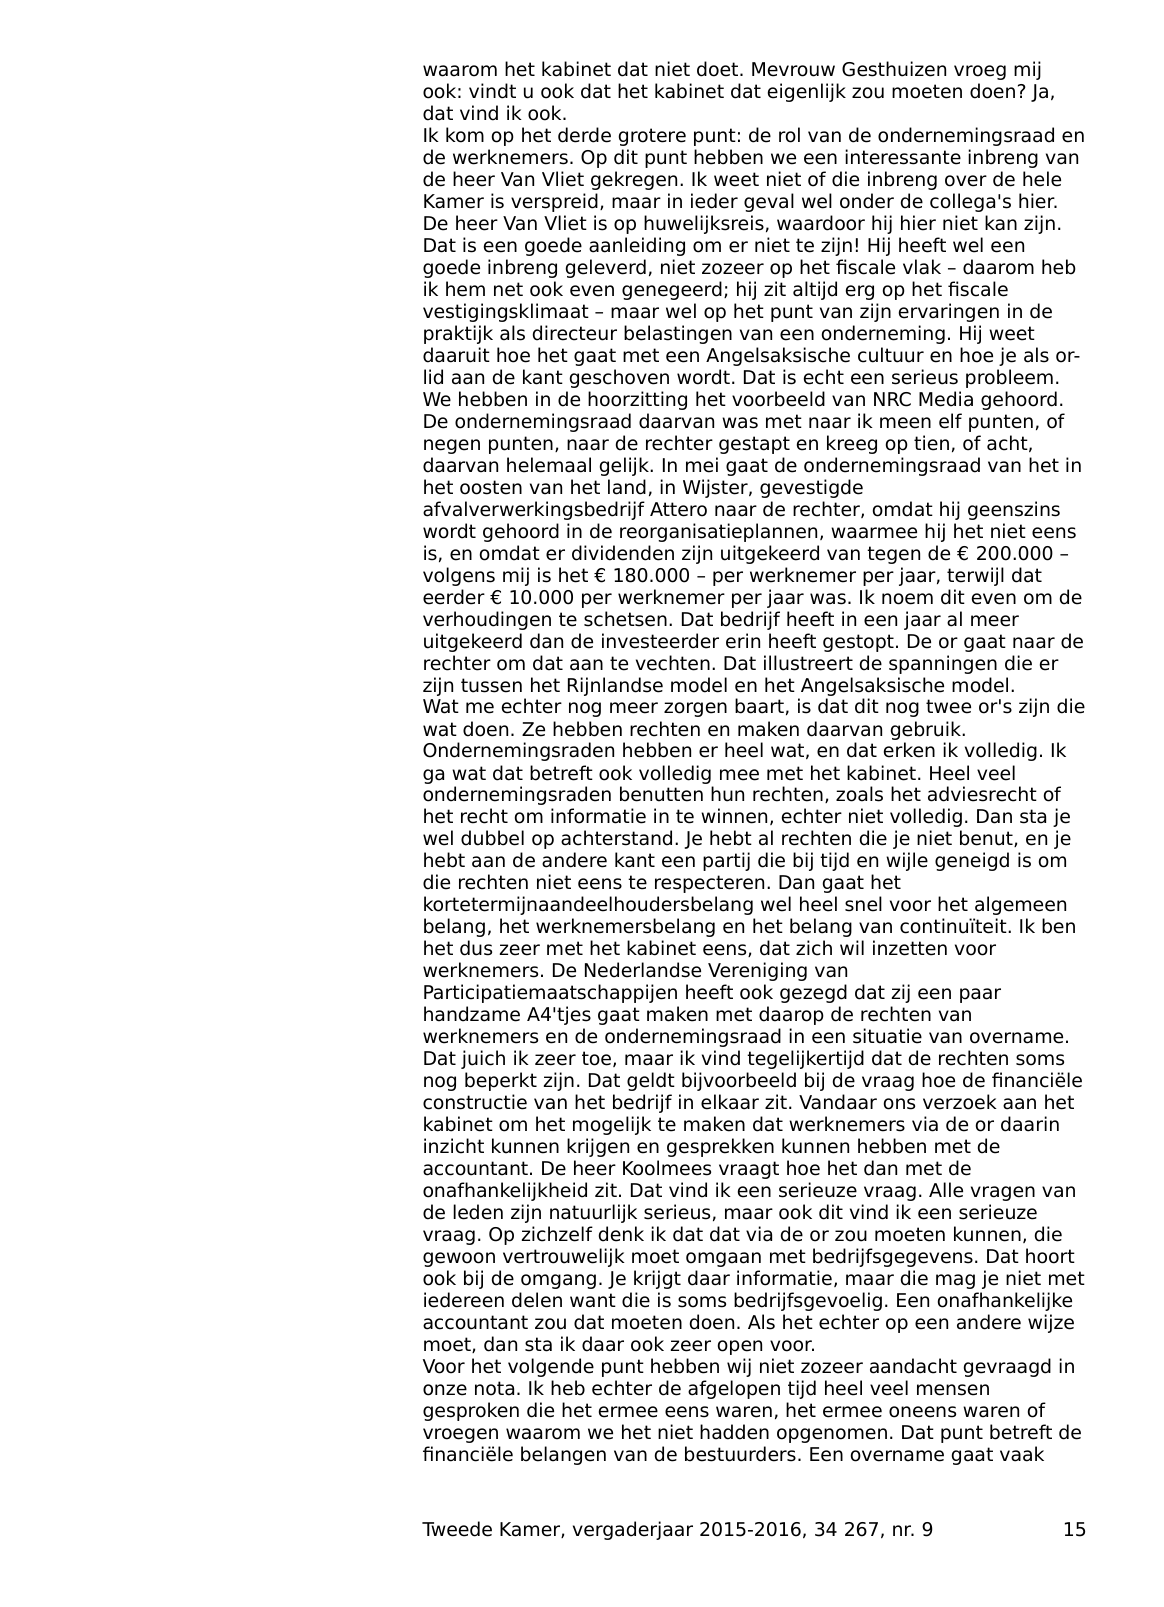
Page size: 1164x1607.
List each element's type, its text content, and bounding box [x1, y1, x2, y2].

text Ik kom op het derde grotere punt: de rol van de ondernemingsraad en de werknemers. Op dit punt hebben we een interessante inbreng van de heer Van Vliet gekregen. Ik weet niet of die inbreng over de hele Kamer is verspreid, maar in ieder geval wel onder de collega's hier. De heer Van Vliet is op huwelijksreis, waardoor hij hier niet kan zijn. Dat is een goede aanleiding om er niet te zijn! Hij heeft wel een goede inbreng geleverd, niet zozeer op het fiscale vlak – daarom heb ik hem net ook even genegeerd; hij zit altijd erg op het fiscale vestigingsklimaat – maar wel op het punt van zijn ervaringen in de praktijk als directeur belastingen van een onderneming. Hij weet daaruit hoe het gaat met een Angelsaksische cultuur en hoe je als or-lid aan de kant geschoven wordt. Dat is echt een serieus probleem. We hebben in de hoorzitting het voorbeeld van NRC Media gehoord. De ondernemingsraad daarvan was met naar ik meen elf punten, of negen punten, naar de rechter gestapt en kreeg op tien, of acht, daarvan helemaal gelijk. In mei gaat de ondernemingsraad van het in het oosten van het land, in Wijster, gevestigde afvalverwerkingsbedrijf Attero naar de rechter, omdat hij geenszins wordt gehoord in de reorganisatieplannen, waarmee hij het niet eens is, en omdat er dividenden zijn uitgekeerd van tegen de € 200.000 – volgens mij is het € 180.000 – per werknemer per jaar, terwijl dat eerder € 10.000 per werknemer per jaar was. Ik noem dit even om de verhoudingen te schetsen. Dat bedrijf heeft in een jaar al meer uitgekeerd dan de investeerder erin heeft gestopt. De or gaat naar de rechter om dat aan te vechten. Dat illustreert de spanningen die er zijn tussen het Rijnlandse model en het Angelsaksische model. [422, 125, 1087, 696]
text waarom het kabinet dat niet doet. Mevrouw Gesthuizen vroeg mij ook: vindt u ook dat het kabinet dat eigenlijk zou moeten doen? Ja, dat vind ik ook. [422, 59, 1087, 125]
text Wat me echter nog meer zorgen baart, is dat dit nog twee or's zijn die wat doen. Ze hebben rechten en maken daarvan gebruik. Ondernemingsraden hebben er heel wat, en dat erken ik volledig. Ik ga wat dat betreft ook volledig mee met het kabinet. Heel veel ondernemingsraden benutten hun rechten, zoals het adviesrecht of het recht om informatie in te winnen, echter niet volledig. Dan sta je wel dubbel op achterstand. Je hebt al rechten die je niet benut, en je hebt aan de andere kant een partij die bij tijd en wijle geneigd is om die rechten niet eens te respecteren. Dan gaat het kortetermijnaandeelhoudersbelang wel heel snel voor het algemeen belang, het werknemersbelang en het belang van continuïteit. Ik ben het dus zeer met het kabinet eens, dat zich wil inzetten voor werknemers. De Nederlandse Vereniging van Participatiemaatschappijen heeft ook gezegd dat zij een paar handzame A4'tjes gaat maken met daarop de rechten van werknemers en de ondernemingsraad in een situatie van overname. Dat juich ik zeer toe, maar ik vind tegelijkertijd dat de rechten soms nog beperkt zijn. Dat geldt bijvoorbeeld bij de vraag hoe de financiële constructie van het bedrijf in elkaar zit. Vandaar ons verzoek aan het kabinet om het mogelijk te maken dat werknemers via de or daarin inzicht kunnen krijgen en gesprekken kunnen hebben met de accountant. De heer Koolmees vraagt hoe het dan met de onafhankelijkheid zit. Dat vind ik een serieuze vraag. Alle vragen van de leden zijn natuurlijk serieus, maar ook dit vind ik een serieuze vraag. Op zichzelf denk ik dat dat via de or zou moeten kunnen, die gewoon vertrouwelijk moet omgaan met bedrijfsgegevens. Dat hoort ook bij de omgang. Je krijgt daar informatie, maar die mag je niet met iedereen delen want die is soms bedrijfsgevoelig. Een onafhankelijke accountant zou dat moeten doen. Als het echter op een andere wijze moet, dan sta ik daar ook zeer open voor. [422, 696, 1087, 1356]
text Voor het volgende punt hebben wij niet zozeer aandacht gevraagd in onze nota. Ik heb echter de afgelopen tijd heel veel mensen gesproken die het ermee eens waren, het ermee oneens waren of vroegen waarom we het niet hadden opgenomen. Dat punt betreft de financiële belangen van de bestuurders. Een overname gaat vaak [422, 1356, 1087, 1466]
